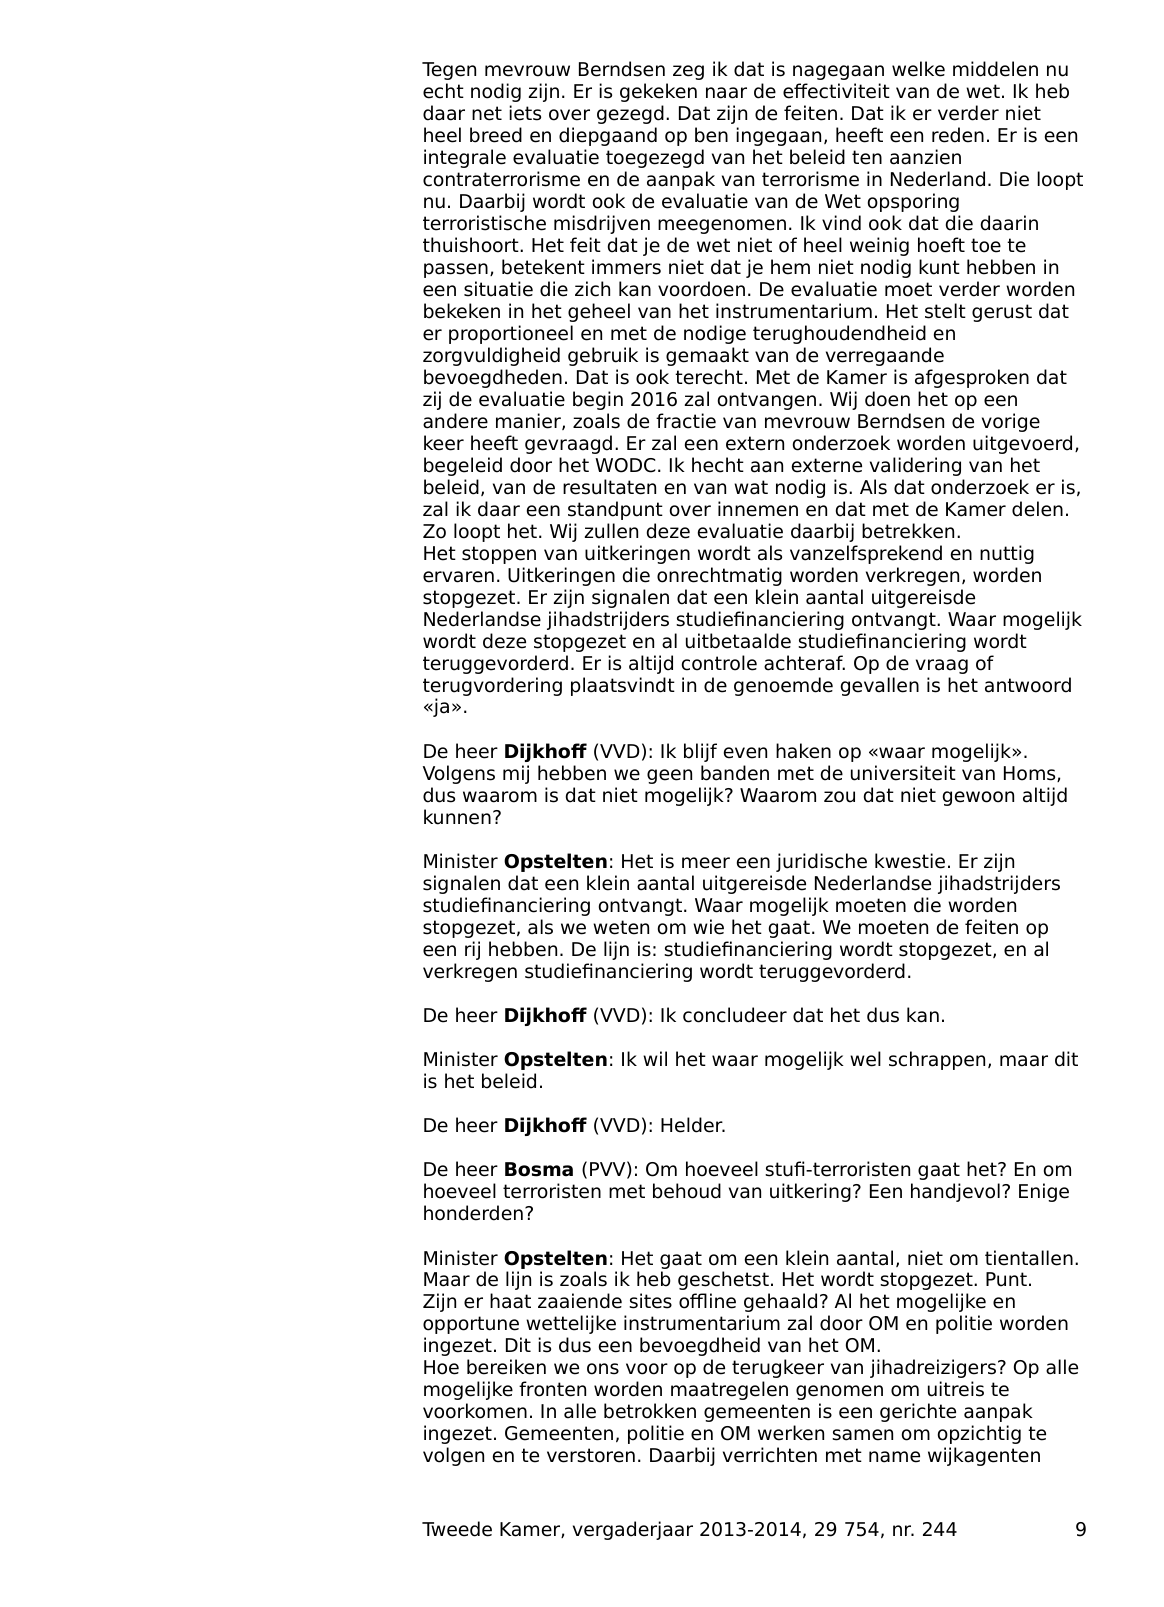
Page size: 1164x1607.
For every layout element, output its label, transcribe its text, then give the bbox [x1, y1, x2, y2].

text Tegen mevrouw Berndsen zeg ik dat is nagegaan welke middelen nu echt nodig zijn. Er is gekeken naar de effectiviteit van de wet. Ik heb daar net iets over gezegd. Dat zijn de feiten. Dat ik er verder niet heel breed en diepgaand op ben ingegaan, heeft een reden. Er is een integrale evaluatie toegezegd van het beleid ten aanzien contraterrorisme en de aanpak van terrorisme in Nederland. Die loopt nu. Daarbij wordt ook de evaluatie van de Wet opsporing terroristische misdrijven meegenomen. Ik vind ook dat die daarin thuishoort. Het feit dat je de wet niet of heel weinig hoeft toe te passen, betekent immers niet dat je hem niet nodig kunt hebben in een situatie die zich kan voordoen. De evaluatie moet verder worden bekeken in het geheel van het instrumentarium. Het stelt gerust dat er proportioneel en met de nodige terughoudendheid en zorgvuldigheid gebruik is gemaakt van de verregaande bevoegdheden. Dat is ook terecht. Met de Kamer is afgesproken dat zij de evaluatie begin 2016 zal ontvangen. Wij doen het op een andere manier, zoals de fractie van mevrouw Berndsen de vorige keer heeft gevraagd. Er zal een extern onderzoek worden uitgevoerd, begeleid door het WODC. Ik hecht aan externe validering van het beleid, van de resultaten en van wat nodig is. Als dat onderzoek er is, zal ik daar een standpunt over innemen en dat met de Kamer delen. Zo loopt het. Wij zullen deze evaluatie daarbij betrekken. [422, 59, 1087, 543]
text Het stoppen van uitkeringen wordt als vanzelfsprekend en nuttig ervaren. Uitkeringen die onrechtmatig worden verkregen, worden stopgezet. Er zijn signalen dat een klein aantal uitgereisde Nederlandse jihadstrijders studiefinanciering ontvangt. Waar mogelijk wordt deze stopgezet en al uitbetaalde studiefinanciering wordt teruggevorderd. Er is altijd controle achteraf. Op de vraag of terugvordering plaatsvindt in de genoemde gevallen is het antwoord «ja». [422, 543, 1087, 718]
text Hoe bereiken we ons voor op de terugkeer van jihadreizigers? Op alle mogelijke fronten worden maatregelen genomen om uitreis te voorkomen. In alle betrokken gemeenten is een gerichte aanpak ingezet. Gemeenten, politie en OM werken samen om opzichtig te volgen en te verstoren. Daarbij verrichten met name wijkagenten [422, 1357, 1087, 1467]
text Minister Opstelten: Het is meer een juridische kwestie. Er zijn signalen dat een klein aantal uitgereisde Nederlandse jihadstrijders studiefinanciering ontvangt. Waar mogelijk moeten die worden stopgezet, als we weten om wie het gaat. We moeten de feiten op een rij hebben. De lijn is: studiefinanciering wordt stopgezet, en al verkregen studiefinanciering wordt teruggevorderd. [422, 851, 1087, 983]
text De heer Dijkhoff (VVD): Ik concludeer dat het dus kan. [422, 1005, 1087, 1027]
text Minister Opstelten: Het gaat om een klein aantal, niet om tientallen. Maar de lijn is zoals ik heb geschetst. Het wordt stopgezet. Punt. [422, 1247, 1087, 1291]
text De heer Dijkhoff (VVD): Helder. [422, 1115, 1087, 1137]
text Minister Opstelten: Ik wil het waar mogelijk wel schrappen, maar dit is het beleid. [422, 1049, 1087, 1093]
text Zijn er haat zaaiende sites offline gehaald? Al het mogelijke en opportune wettelijke instrumentarium zal door OM en politie worden ingezet. Dit is dus een bevoegdheid van het OM. [422, 1291, 1087, 1357]
text De heer Dijkhoff (VVD): Ik blijf even haken op «waar mogelijk». Volgens mij hebben we geen banden met de universiteit van Homs, dus waarom is dat niet mogelijk? Waarom zou dat niet gewoon altijd kunnen? [422, 741, 1087, 828]
text De heer Bosma (PVV): Om hoeveel stufi-terroristen gaat het? En om hoeveel terroristen met behoud van uitkering? Een handjevol? Enige honderden? [422, 1159, 1087, 1225]
